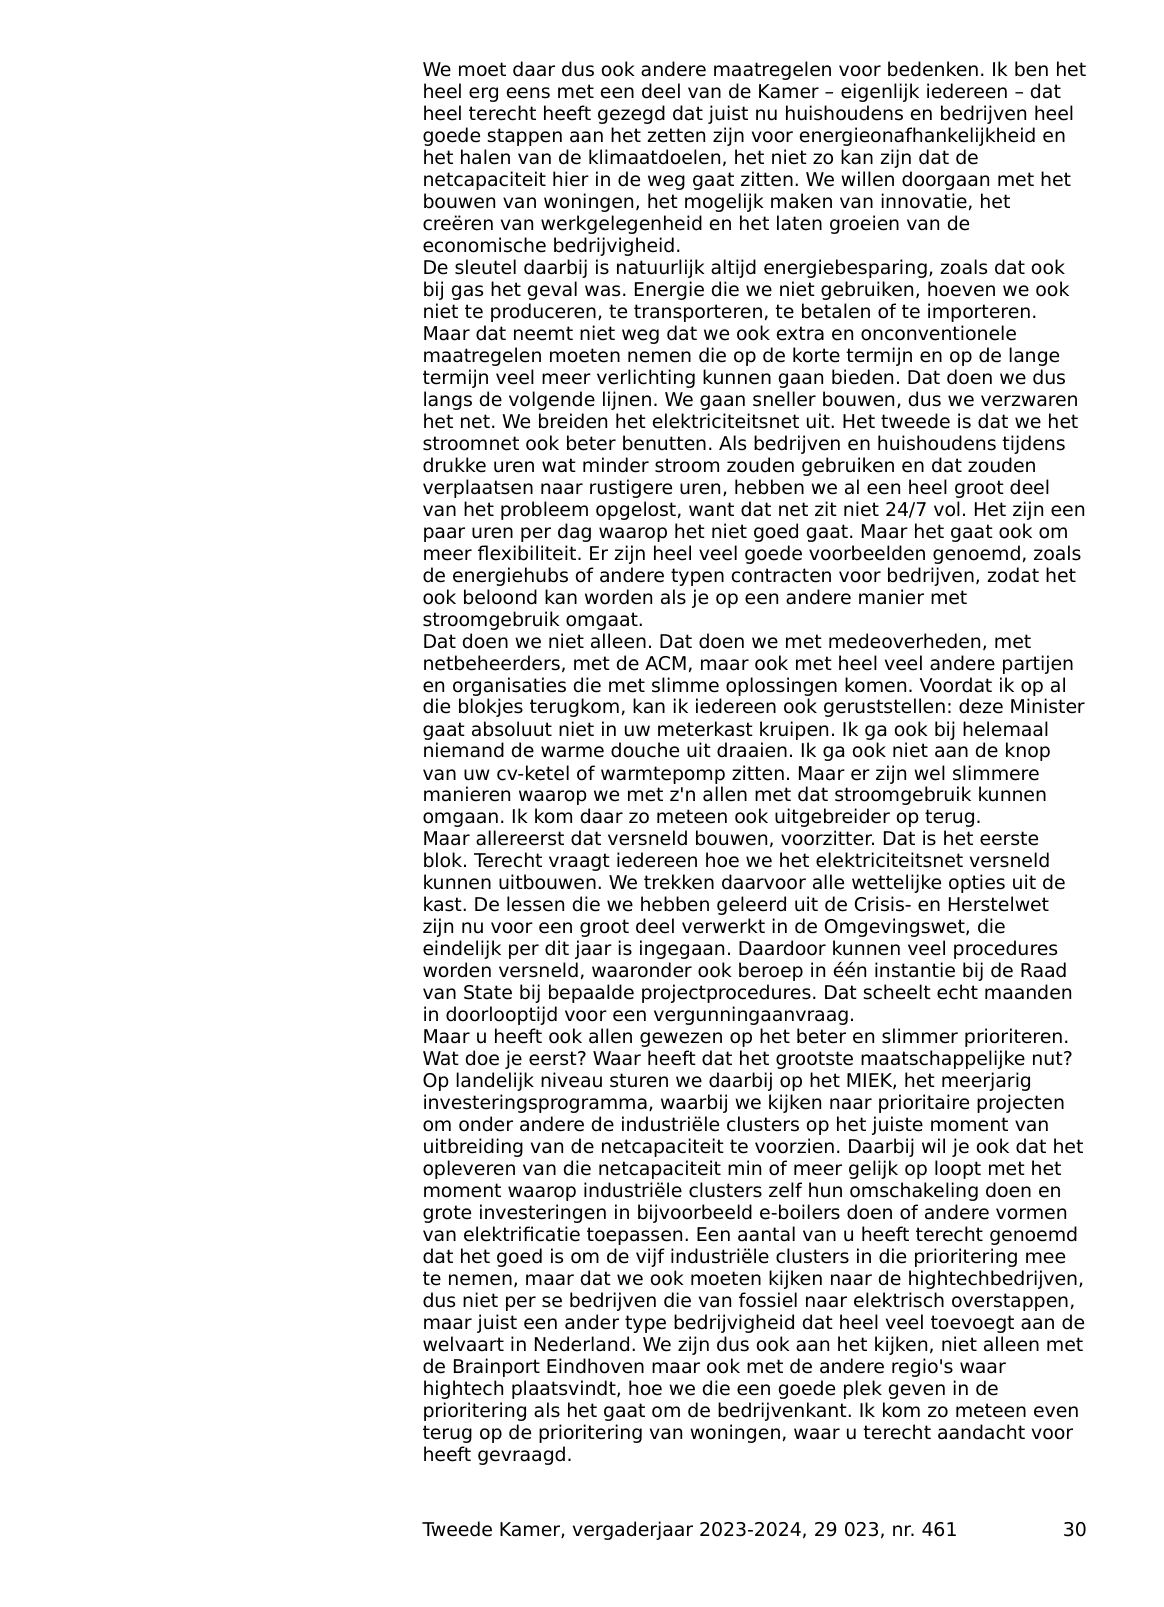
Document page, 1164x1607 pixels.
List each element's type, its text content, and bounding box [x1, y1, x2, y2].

text Maar allereerst dat versneld bouwen, voorzitter. Dat is het eerste blok. Terecht vraagt iedereen hoe we het elektriciteitsnet versneld kunnen uitbouwen. We trekken daarvoor alle wettelijke opties uit de kast. De lessen die we hebben geleerd uit de Crisis- en Herstelwet zijn nu voor een groot deel verwerkt in de Omgevingswet, die eindelijk per dit jaar is ingegaan. Daardoor kunnen veel procedures worden versneld, waaronder ook beroep in één instantie bij de Raad van State bij bepaalde projectprocedures. Dat scheelt echt maanden in doorlooptijd voor een vergunningaanvraag. [422, 828, 1087, 1026]
text Maar u heeft ook allen gewezen op het beter en slimmer prioriteren. Wat doe je eerst? Waar heeft dat het grootste maatschappelijke nut? Op landelijk niveau sturen we daarbij op het MIEK, het meerjarig investeringsprogramma, waarbij we kijken naar prioritaire projecten om onder andere de industriële clusters op het juiste moment van uitbreiding van de netcapaciteit te voorzien. Daarbij wil je ook dat het opleveren van die netcapaciteit min of meer gelijk op loopt met het moment waarop industriële clusters zelf hun omschakeling doen en grote investeringen in bijvoorbeeld e-boilers doen of andere vormen van elektrificatie toepassen. Een aantal van u heeft terecht genoemd dat het goed is om de vijf industriële clusters in die prioritering mee te nemen, maar dat we ook moeten kijken naar de hightechbedrijven, dus niet per se bedrijven die van fossiel naar elektrisch overstappen, maar juist een ander type bedrijvigheid dat heel veel toevoegt aan de welvaart in Nederland. We zijn dus ook aan het kijken, niet alleen met de Brainport Eindhoven maar ook met de andere regio's waar hightech plaatsvindt, hoe we die een goede plek geven in de prioritering als het gaat om de bedrijvenkant. Ik kom zo meteen even terug op de prioritering van woningen, waar u terecht aandacht voor heeft gevraagd. [422, 1026, 1087, 1466]
text De sleutel daarbij is natuurlijk altijd energiebesparing, zoals dat ook bij gas het geval was. Energie die we niet gebruiken, hoeven we ook niet te produceren, te transporteren, te betalen of te importeren. Maar dat neemt niet weg dat we ook extra en onconventionele maatregelen moeten nemen die op de korte termijn en op de lange termijn veel meer verlichting kunnen gaan bieden. Dat doen we dus langs de volgende lijnen. We gaan sneller bouwen, dus we verzwaren het net. We breiden het elektriciteitsnet uit. Het tweede is dat we het stroomnet ook beter benutten. Als bedrijven en huishoudens tijdens drukke uren wat minder stroom zouden gebruiken en dat zouden verplaatsen naar rustigere uren, hebben we al een heel groot deel van het probleem opgelost, want dat net zit niet 24/7 vol. Het zijn een paar uren per dag waarop het niet goed gaat. Maar het gaat ook om meer flexibiliteit. Er zijn heel veel goede voorbeelden genoemd, zoals de energiehubs of andere typen contracten voor bedrijven, zodat het ook beloond kan worden als je op een andere manier met stroomgebruik omgaat. [422, 257, 1087, 631]
text Dat doen we niet alleen. Dat doen we met medeoverheden, met netbeheerders, met de ACM, maar ook met heel veel andere partijen en organisaties die met slimme oplossingen komen. Voordat ik op al die blokjes terugkom, kan ik iedereen ook geruststellen: deze Minister gaat absoluut niet in uw meterkast kruipen. Ik ga ook bij helemaal niemand de warme douche uit draaien. Ik ga ook niet aan de knop van uw cv-ketel of warmtepomp zitten. Maar er zijn wel slimmere manieren waarop we met z'n allen met dat stroomgebruik kunnen omgaan. Ik kom daar zo meteen ook uitgebreider op terug. [422, 631, 1087, 828]
text We moet daar dus ook andere maatregelen voor bedenken. Ik ben het heel erg eens met een deel van de Kamer – eigenlijk iedereen – dat heel terecht heeft gezegd dat juist nu huishoudens en bedrijven heel goede stappen aan het zetten zijn voor energieonafhankelijkheid en het halen van de klimaatdoelen, het niet zo kan zijn dat de netcapaciteit hier in de weg gaat zitten. We willen doorgaan met het bouwen van woningen, het mogelijk maken van innovatie, het creëren van werkgelegenheid en het laten groeien van de economische bedrijvigheid. [422, 59, 1087, 257]
